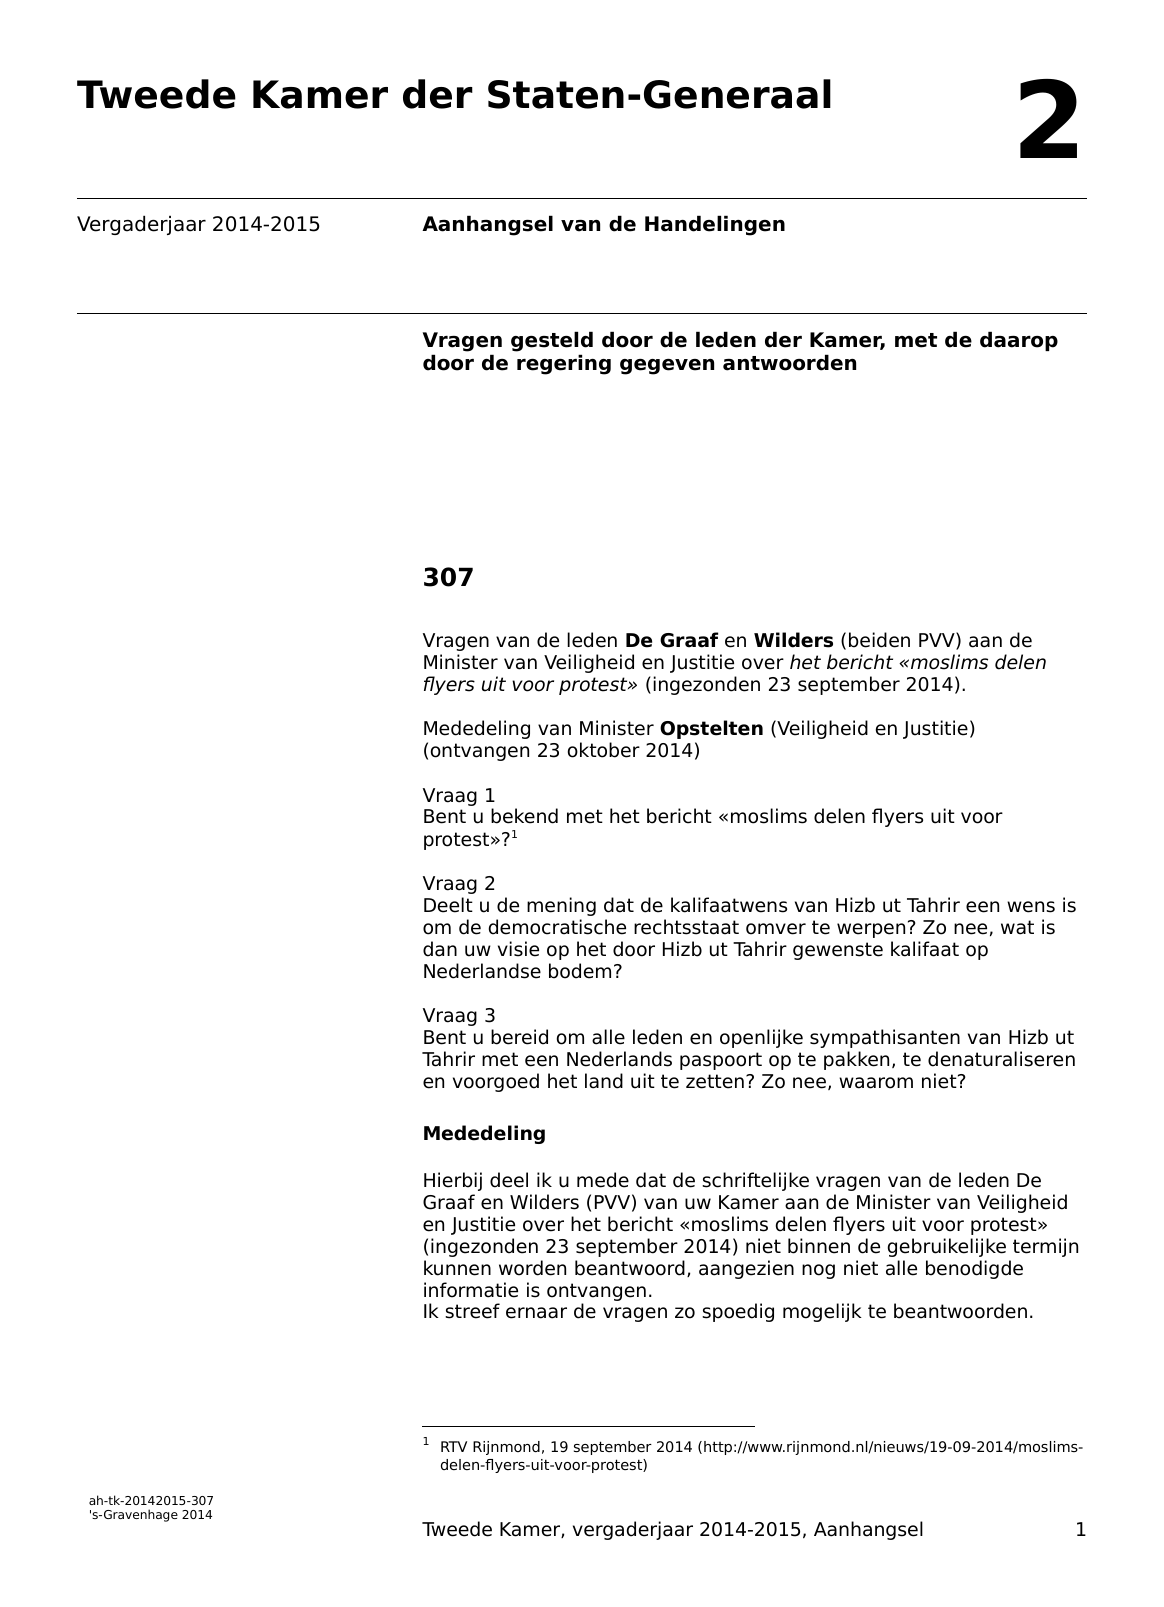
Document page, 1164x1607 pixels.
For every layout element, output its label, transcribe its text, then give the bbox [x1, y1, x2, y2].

text Deelt u de mening dat de kalifaatwens van Hizb ut Tahrir een wens is om de democratische rechtsstaat omver te werpen? Zo nee, wat is dan uw visie op het door Hizb ut Tahrir gewenste kalifaat op Nederlandse bodem? [422, 894, 1087, 982]
text ah-tk-20142015-307 [88, 1494, 323, 1508]
text RTV Rijnmond, 19 september 2014 (http://www.rijnmond.nl/nieuws/19-09-2014/moslims-delen-flyers-uit-voor-protest) [422, 1435, 1087, 1474]
table_cell [77, 314, 422, 375]
text 's-Gravenhage 2014 [88, 1508, 323, 1522]
text Vraag 3 [422, 1005, 1087, 1027]
subtitle Mededeling [422, 1123, 1087, 1144]
text Mededeling van Minister Opstelten (Veiligheid en Justitie) (ontvangen 23 oktober 2014) [422, 718, 1087, 762]
table_cell Vergaderjaar 2014-2015 [77, 199, 422, 313]
text Vraag 2 [422, 873, 1087, 894]
table_header 2 [886, 59, 1087, 198]
text Bent u bekend met het bericht «moslims delen flyers uit voor protest»? [422, 806, 1087, 850]
text Hierbij deel ik u mede dat de schriftelijke vragen van de leden De Graaf en Wilders (PVV) van uw Kamer aan de Minister van Veiligheid en Justitie over het bericht «moslims delen flyers uit voor protest» (ingezonden 23 september 2014) niet binnen de gebruikelijke termijn kunnen worden beantwoord, aangezien nog niet alle benodigde informatie is ontvangen. [422, 1169, 1087, 1301]
text Ik streef ernaar de vragen zo spoedig mogelijk te beantwoorden. [422, 1301, 1087, 1323]
table_cell Vragen gesteld door de leden der Kamer, met de daarop door de regering gegeven antwoorden [422, 314, 1087, 375]
table_header Tweede Kamer der Staten-Generaal [77, 59, 886, 198]
text Vraag 1 [422, 784, 1087, 806]
table_cell Aanhangsel van de Handelingen [422, 199, 1087, 313]
text Vragen van de leden De Graaf en Wilders (beiden PVV) aan de Minister van Veiligheid en Justitie over het bericht «moslims delen flyers uit voor protest» (ingezonden 23 september 2014). [422, 630, 1087, 696]
text Bent u bereid om alle leden en openlijke sympathisanten van Hizb ut Tahrir met een Nederlands paspoort op te pakken, te denaturaliseren en voorgoed het land uit te zetten? Zo nee, waarom niet? [422, 1027, 1087, 1093]
text 307 [422, 563, 1087, 592]
